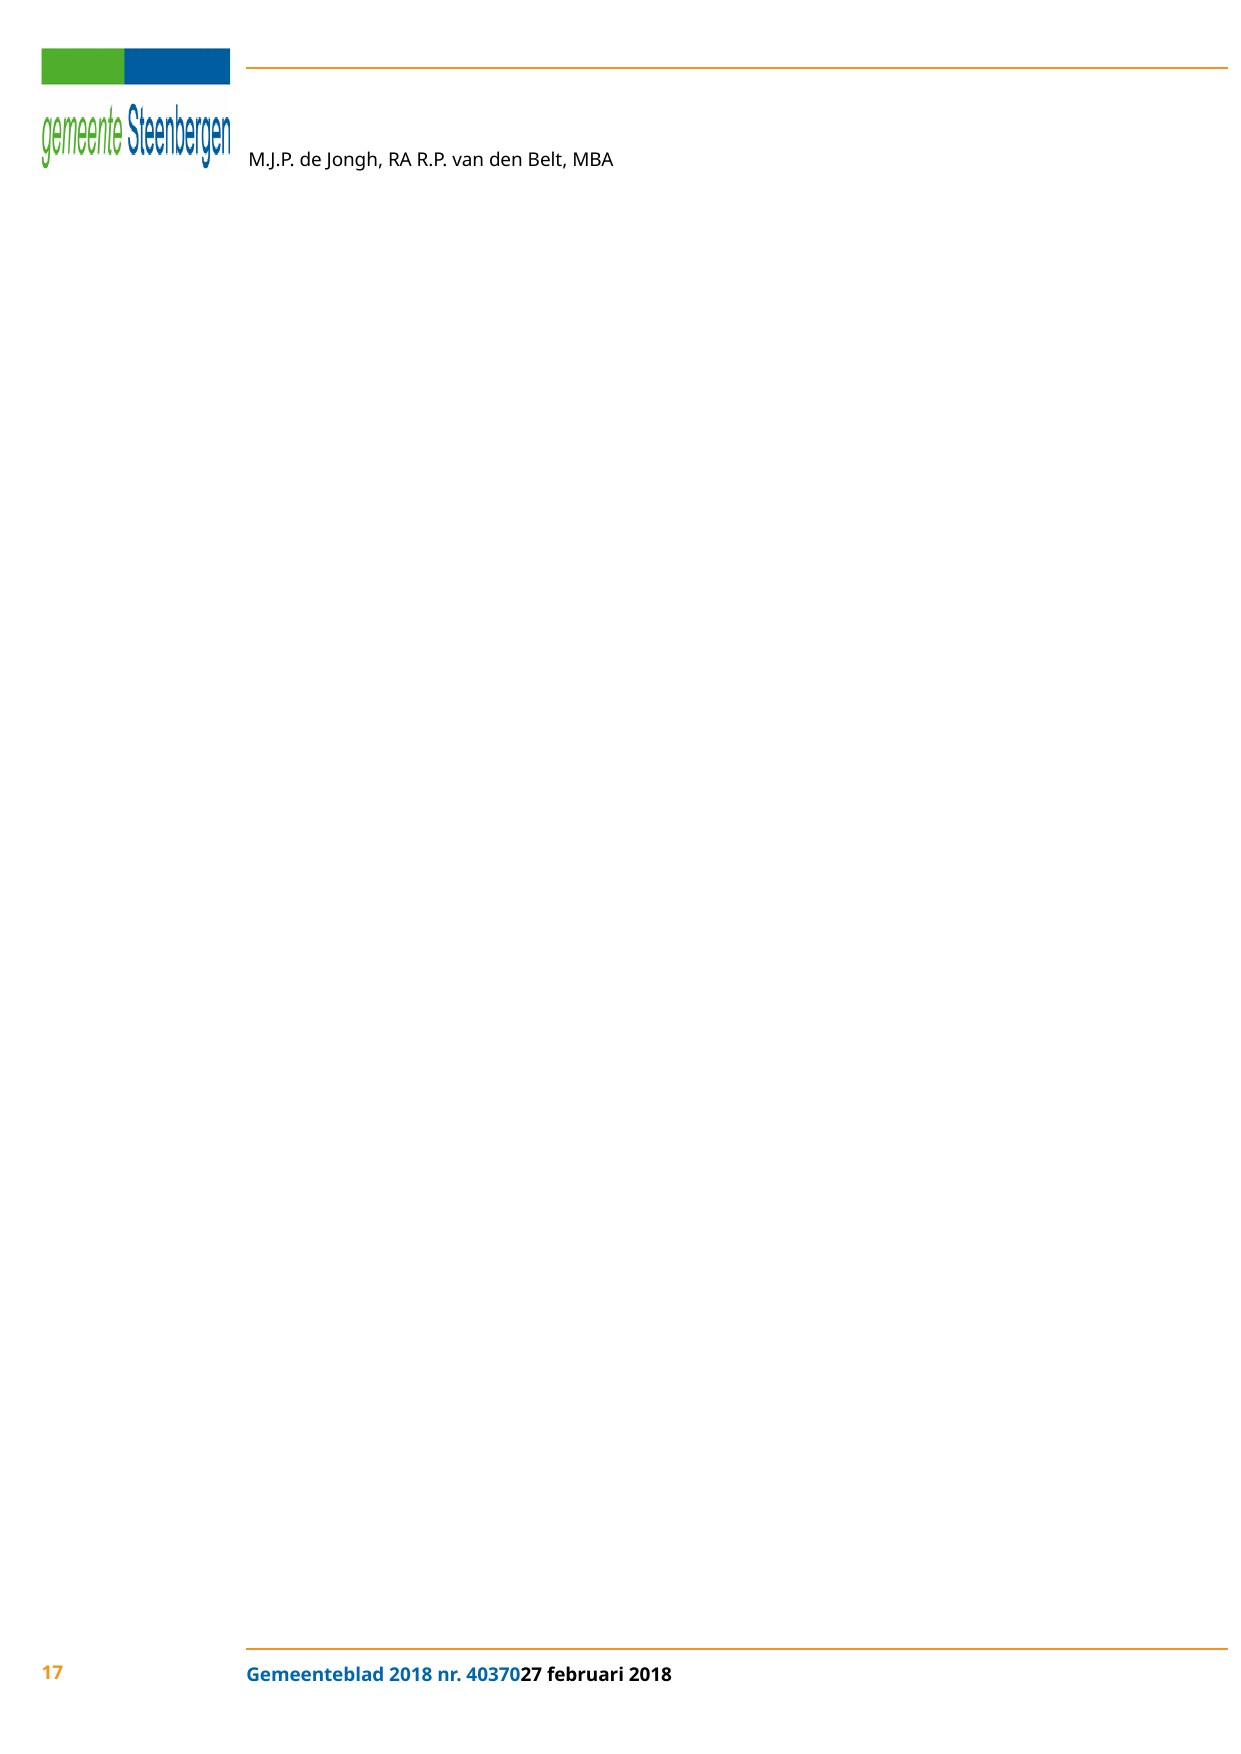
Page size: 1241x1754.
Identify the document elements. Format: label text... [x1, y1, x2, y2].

picture [41, 47, 231, 172]
text M.J.P. de Jongh, RA R.P. van den Belt, MBA [248, 146, 1152, 172]
